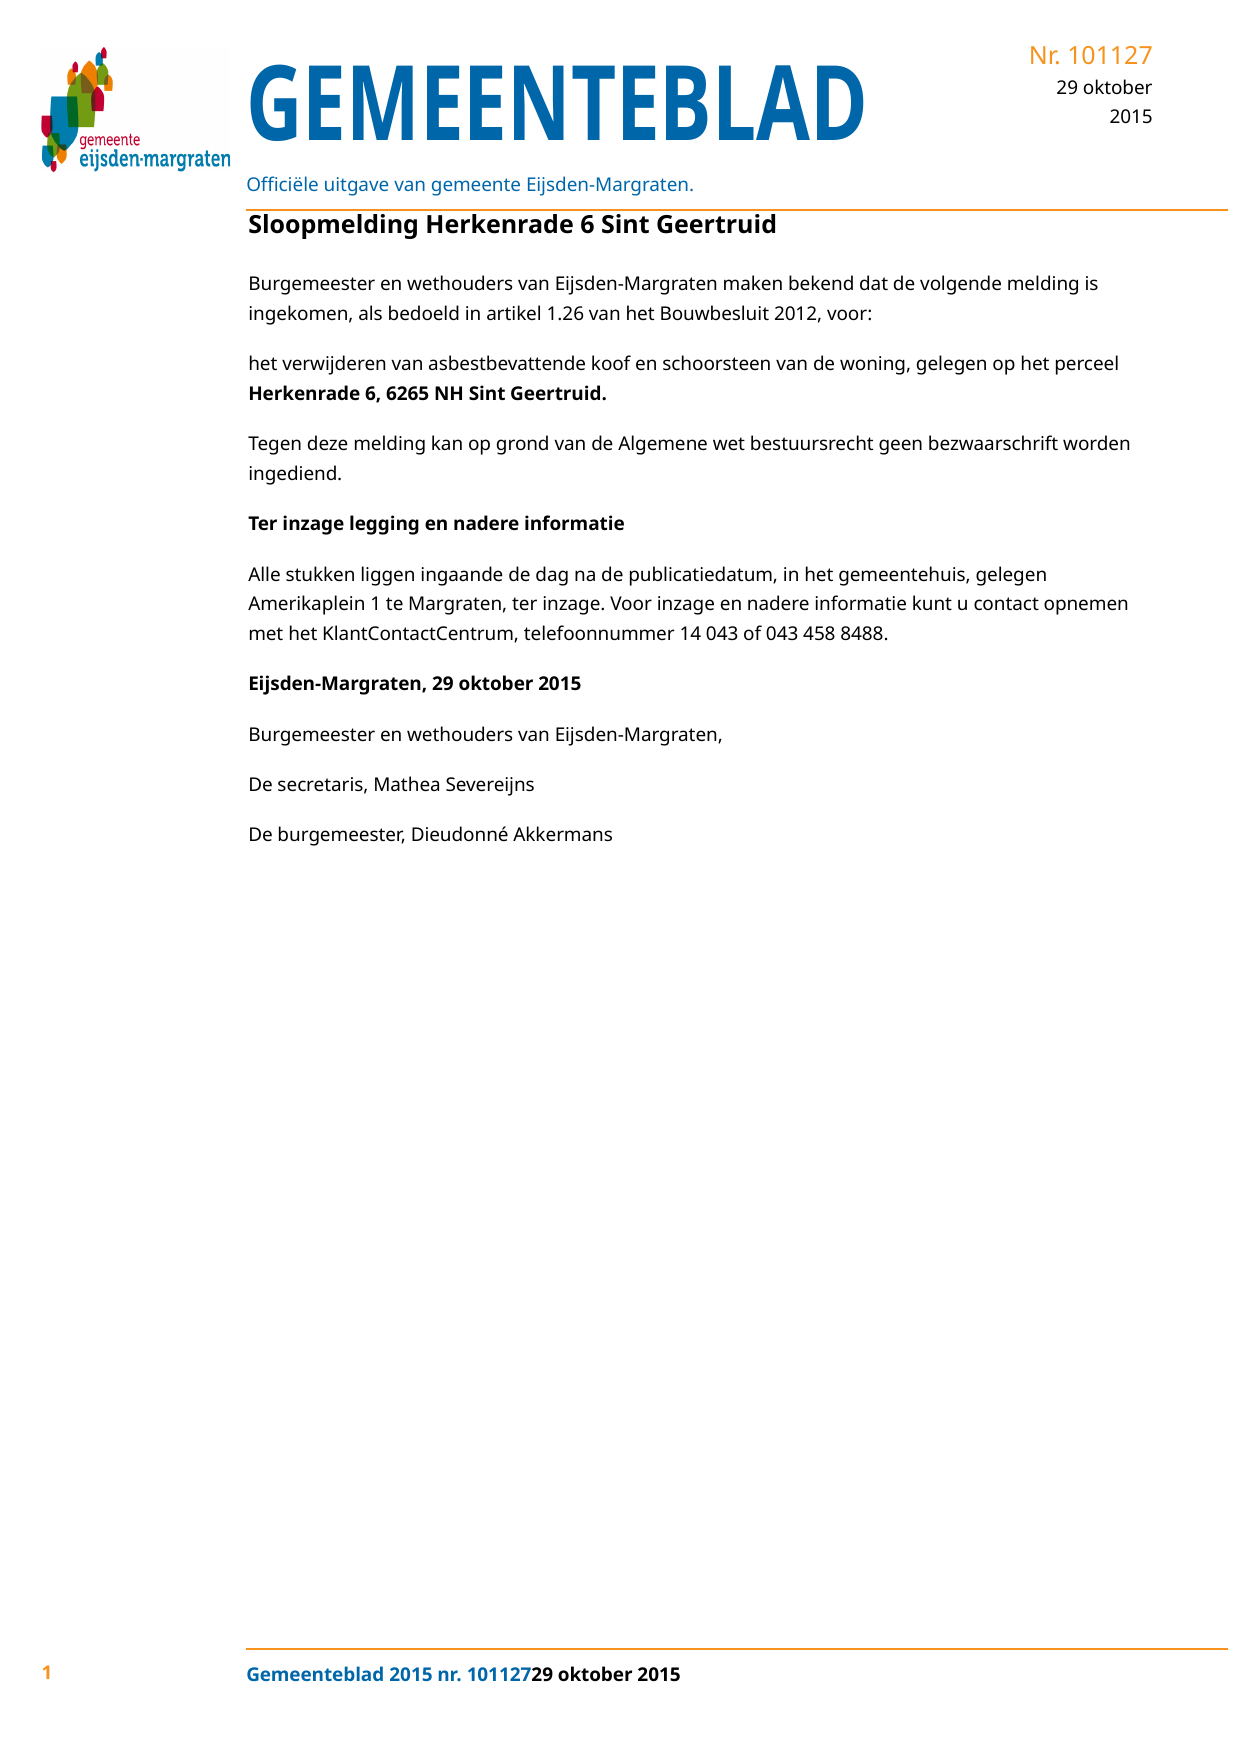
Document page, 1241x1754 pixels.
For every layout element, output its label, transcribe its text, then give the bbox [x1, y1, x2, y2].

text De burgemeester, Dieudonné Akkermans [248, 822, 1152, 847]
text Alle stukken liggen ingaande de dag na de publicatiedatum, in het gemeentehuis, gelegen Amerikaplein 1 te Margraten, ter inzage. Voor inzage en nadere informatie kunt u contact opnemen met het KlantContactCentrum, telefoonnummer 14 043 of 043 458 8488. [248, 561, 1152, 646]
text Ter inzage legging en nadere informatie [248, 510, 1152, 536]
text Eijsden-Margraten, 29 oktober 2015 [248, 670, 1152, 696]
text Burgemeester en wethouders van Eijsden-Margraten maken bekend dat de volgende melding is ingekomen, als bedoeld in artikel 1.26 van het Bouwbesluit 2012, voor: [248, 270, 1152, 326]
text het verwijderen van asbestbevattende koof en schoorsteen van de woning, gelegen op het perceel Herkenrade 6, 6265 NH Sint Geertruid. [248, 350, 1152, 406]
text Sloopmelding Herkenrade 6 Sint Geertruid [248, 211, 1152, 241]
picture [41, 47, 231, 172]
text De secretaris, Mathea Severeijns [248, 771, 1152, 797]
text Burgemeester en wethouders van Eijsden-Margraten, [248, 721, 1152, 746]
text Tegen deze melding kan op grond van de Algemene wet bestuursrecht geen bezwaarschrift worden ingediend. [248, 430, 1152, 486]
